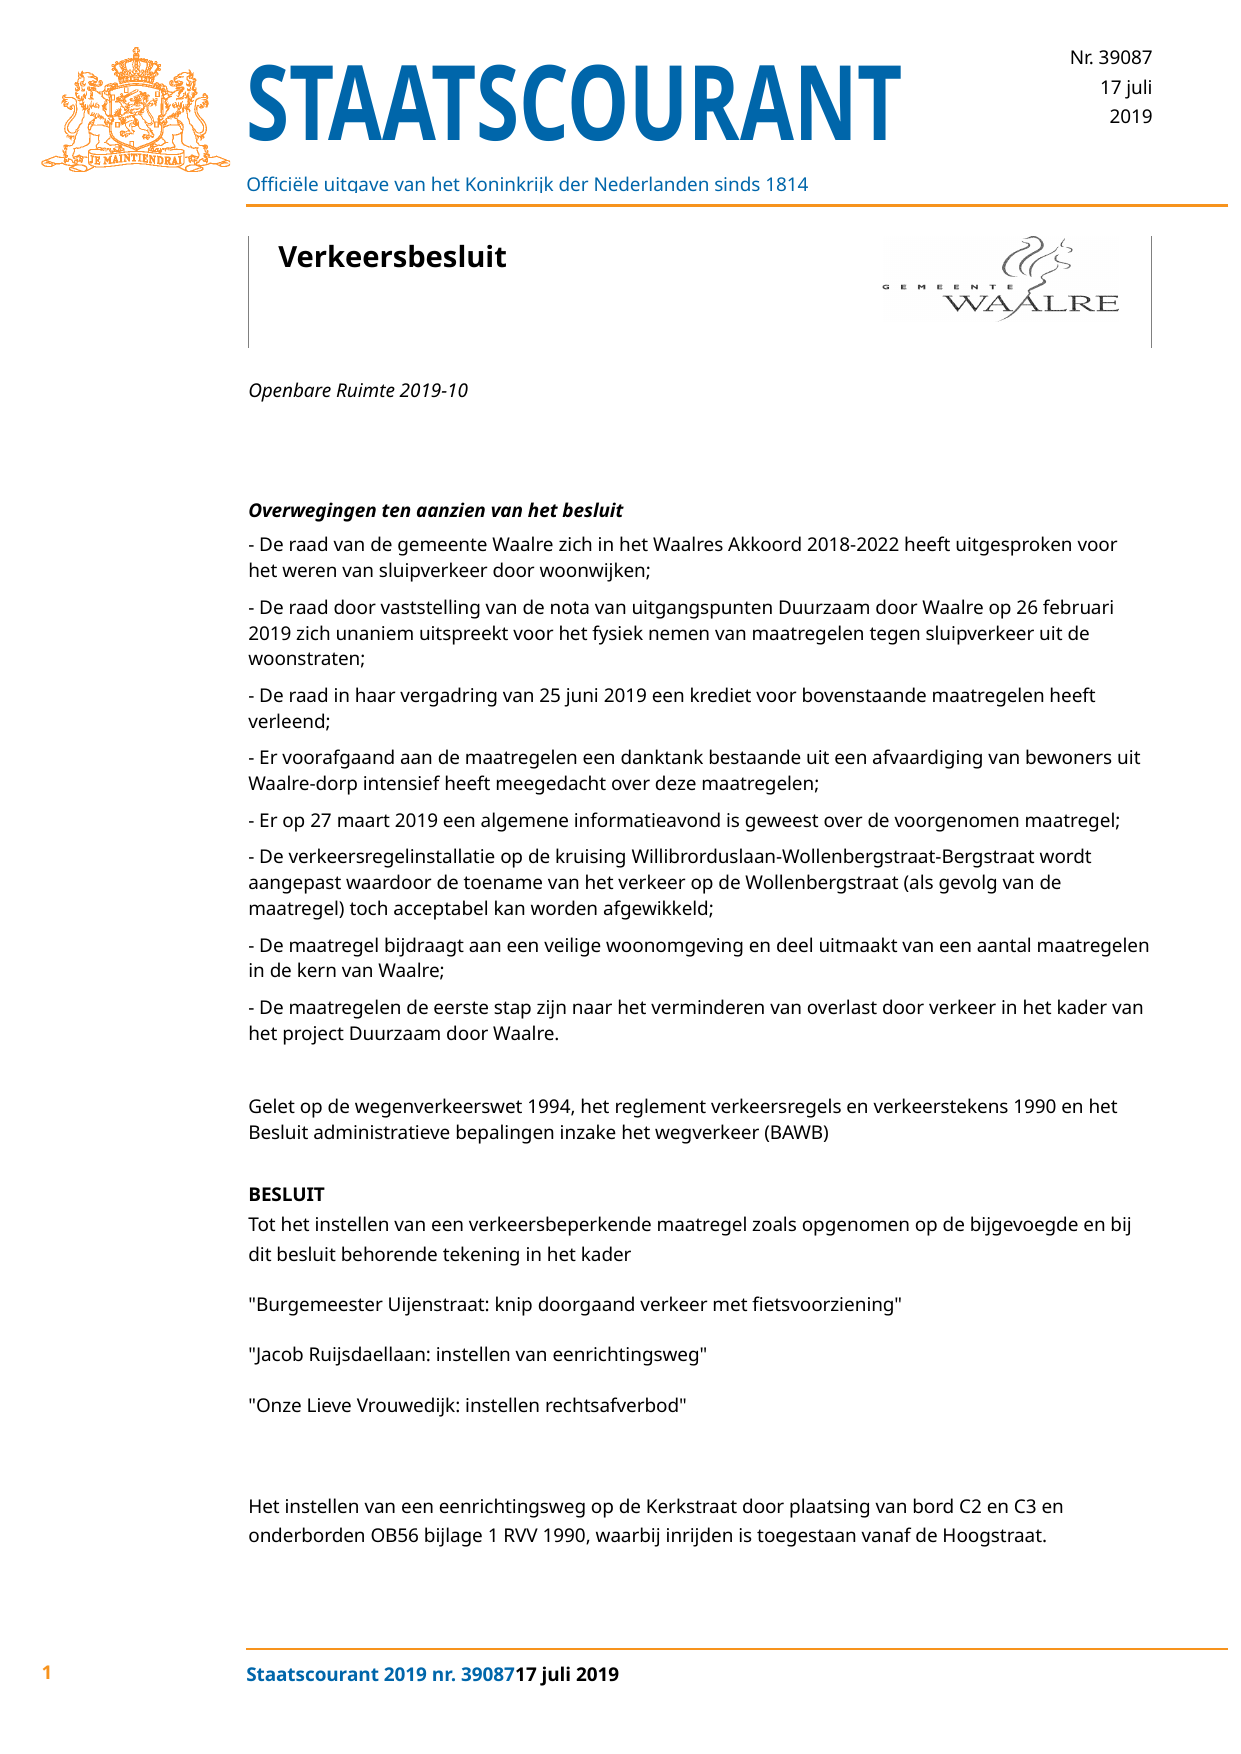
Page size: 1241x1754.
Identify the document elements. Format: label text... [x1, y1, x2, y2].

text Openbare Ruimte 2019-10 [248, 377, 1152, 403]
text BESLUIT [248, 1182, 1152, 1207]
text - De maatregelen de eerste stap zijn naar het verminderen van overlast door verkeer in het kader van het project Duurzaam door Waalre. [248, 994, 1152, 1046]
text Het instellen van een eenrichtingsweg op de Kerkstraat door plaatsing van bord C2 en C3 en onderborden OB56 bijlage 1 RVV 1990, waarbij inrijden is toegestaan vanaf de Hoogstraat. [248, 1493, 1152, 1548]
text - De raad in haar vergadring van 25 juni 2019 een krediet voor bovenstaande maatregelen heeft verleend; [248, 682, 1152, 734]
text "Burgemeester Uijenstraat: knip doorgaand verkeer met fietsvoorziening" [248, 1291, 1152, 1317]
text - De raad van de gemeente Waalre zich in het Waalres Akkoord 2018-2022 heeft uitgesproken voor het weren van sluipverkeer door woonwijken; [248, 532, 1152, 583]
text - Er voorafgaand aan de maatregelen een danktank bestaande uit een afvaardiging van bewoners uit Waalre-dorp intensief heeft meegedacht over deze maatregelen; [248, 744, 1152, 796]
table_header Verkeersbesluit [249, 236, 850, 348]
text Overwegingen ten aanzien van het besluit [248, 498, 1152, 523]
text Tot het instellen van een verkeersbeperkende maatregel zoals opgenomen op de bijgevoegde en bij dit besluit behorende tekening in het kader [248, 1211, 1152, 1267]
text - Er op 27 maart 2019 een algemene informatieavond is geweest over de voorgenomen maatregel; [248, 807, 1152, 833]
text - De verkeersregelinstallatie op de kruising Willibrorduslaan-Wollenbergstraat-Bergstraat wordt aangepast waardoor de toename van het verkeer op de Wollenbergstraat (als gevolg van de maatregel) toch acceptabel kan worden afgewikkeld; [248, 844, 1152, 921]
text "Onze Lieve Vrouwedijk: instellen rechtsafverbod" [248, 1392, 1152, 1418]
text Gelet op de wegenverkeerswet 1994, het reglement verkeersregels en verkeerstekens 1990 en het Besluit administratieve bepalingen inzake het wegverkeer (BAWB) [248, 1093, 1152, 1145]
picture [882, 236, 1119, 322]
table_header [850, 236, 1151, 348]
text - De raad door vaststelling van de nota van uitgangspunten Duurzaam door Waalre op 26 februari 2019 zich unaniem uitspreekt voor het fysiek nemen van maatregelen tegen sluipverkeer uit de woonstraten; [248, 594, 1152, 671]
text "Jacob Ruijsdaellaan: instellen van eenrichtingsweg" [248, 1342, 1152, 1367]
text - De maatregel bijdraagt aan een veilige woonomgeving en deel uitmaakt van een aantal maatregelen in de kern van Waalre; [248, 932, 1152, 983]
picture [41, 47, 231, 172]
